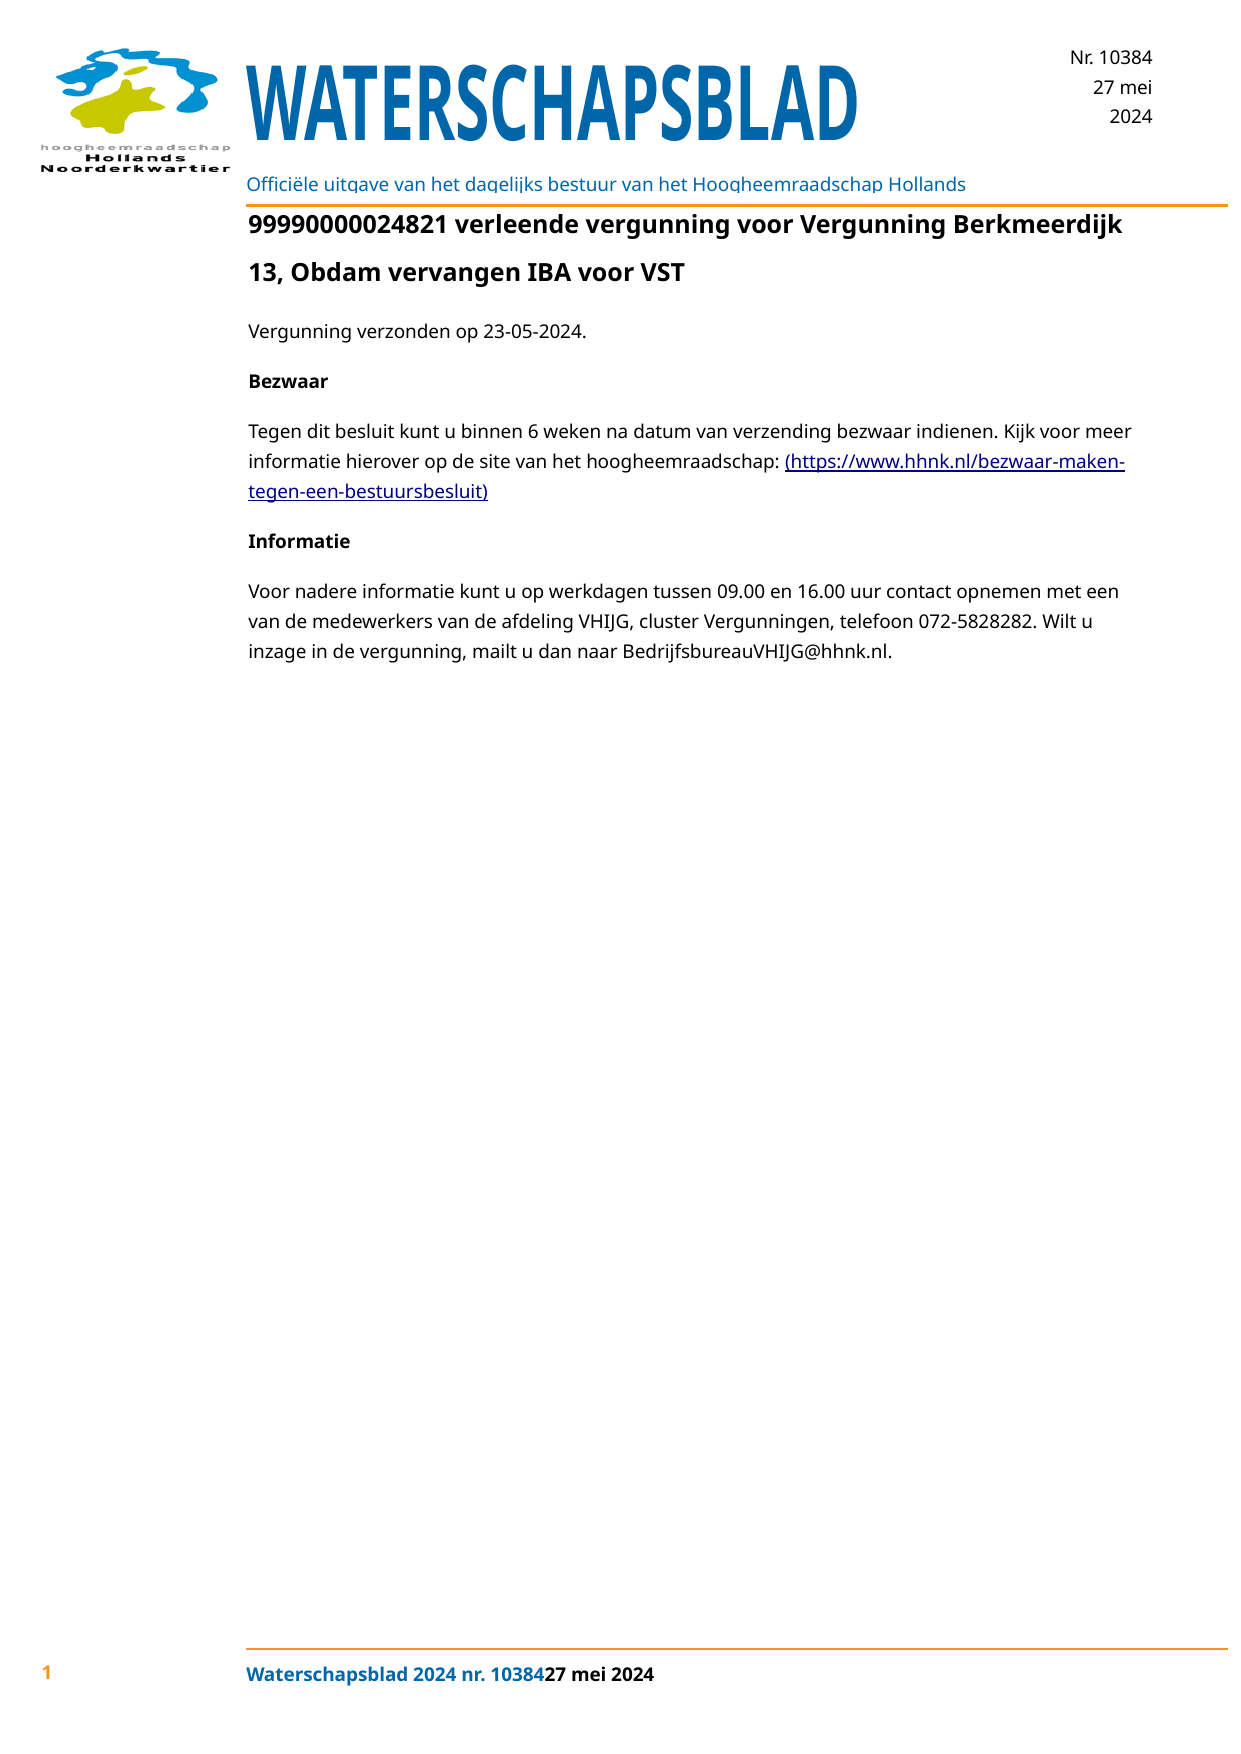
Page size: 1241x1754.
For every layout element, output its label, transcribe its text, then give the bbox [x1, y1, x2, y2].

text Bezwaar [248, 368, 1152, 394]
picture [41, 47, 231, 172]
text 99990000024821 verleende vergunning voor Vergunning Berkmeerdijk 13, Obdam vervangen IBA voor VST [248, 207, 1152, 288]
text Informatie [248, 528, 1152, 554]
text Vergunning verzonden op 23-05-2024. [248, 318, 1152, 344]
text Tegen dit besluit kunt u binnen 6 weken na datum van verzending bezwaar indienen. Kijk voor meer informatie hierover op de site van het hoogheemraadschap: (https://www.hhnk.nl/bezwaar-maken-tegen-een-bestuursbesluit) [248, 419, 1152, 504]
text Voor nadere informatie kunt u op werkdagen tussen 09.00 en 16.00 uur contact opnemen met een van de medewerkers van de afdeling VHIJG, cluster Vergunningen, telefoon 072-5828282. Wilt u inzage in de vergunning, mailt u dan naar BedrijfsbureauVHIJG@hhnk.nl. [248, 579, 1152, 664]
